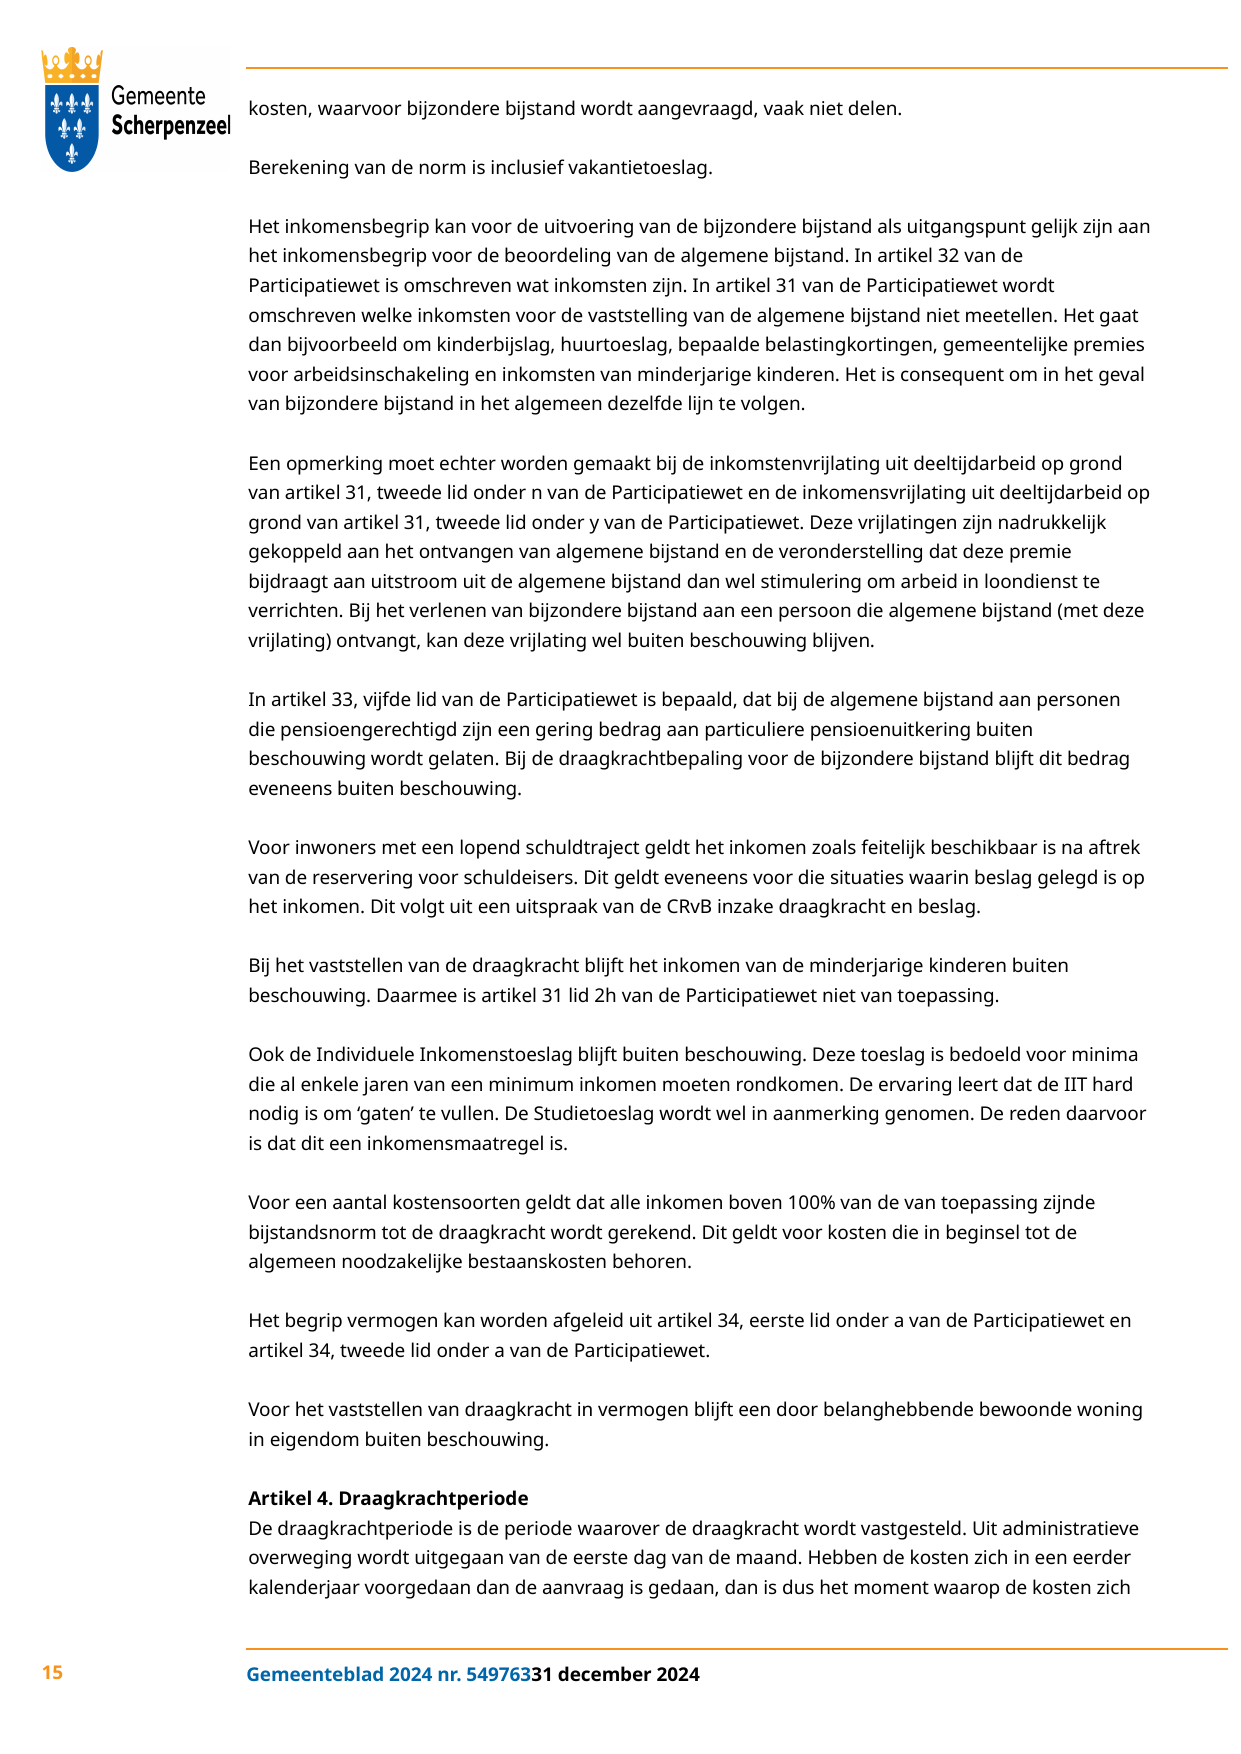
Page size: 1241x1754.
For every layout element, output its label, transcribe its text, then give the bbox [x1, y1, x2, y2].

text Bij het vaststellen van de draagkracht blijft het inkomen van de minderjarige kinderen buiten beschouwing. Daarmee is artikel 31 lid 2h van de Participatiewet niet van toepassing. [248, 953, 1152, 1008]
picture [41, 47, 231, 172]
text De draagkrachtperiode is de periode waarover de draagkracht wordt vastgesteld. Uit administratieve overweging wordt uitgegaan van de eerste dag van de maand. Hebben de kosten zich in een eerder kalenderjaar voorgedaan dan de aanvraag is gedaan, dan is dus het moment waarop de kosten zich [248, 1515, 1152, 1600]
text Artikel 4. Draagkrachtperiode [248, 1485, 1152, 1511]
text Ook de Individuele Inkomenstoeslag blijft buiten beschouwing. Deze toeslag is bedoeld voor minima die al enkele jaren van een minimum inkomen moeten rondkomen. De ervaring leert dat de IIT hard nodig is om ‘gaten’ te vullen. De Studietoeslag wordt wel in aanmerking genomen. De reden daarvoor is dat dit een inkomensmaatregel is. [248, 1041, 1152, 1156]
text Berekening van de norm is inclusief vakantietoeslag. [248, 154, 1152, 180]
text Voor inwoners met een lopend schuldtraject geldt het inkomen zoals feitelijk beschikbaar is na aftrek van de reservering voor schuldeisers. Dit geldt eveneens voor die situaties waarin beslag gelegd is op het inkomen. Dit volgt uit een uitspraak van de CRvB inzake draagkracht en beslag. [248, 834, 1152, 919]
text Voor het vaststellen van draagkracht in vermogen blijft een door belanghebbende bewoonde woning in eigendom buiten beschouwing. [248, 1396, 1152, 1452]
text Het inkomensbegrip kan voor de uitvoering van de bijzondere bijstand als uitgangspunt gelijk zijn aan het inkomensbegrip voor de beoordeling van de algemene bijstand. In artikel 32 van de Participatiewet is omschreven wat inkomsten zijn. In artikel 31 van de Participatiewet wordt omschreven welke inkomsten voor de vaststelling van de algemene bijstand niet meetellen. Het gaat dan bijvoorbeeld om kinderbijslag, huurtoeslag, bepaalde belastingkortingen, gemeentelijke premies voor arbeidsinschakeling en inkomsten van minderjarige kinderen. Het is consequent om in het geval van bijzondere bijstand in het algemeen dezelfde lijn te volgen. [248, 213, 1152, 416]
text Voor een aantal kostensoorten geldt dat alle inkomen boven 100% van de van toepassing zijnde bijstandsnorm tot de draagkracht wordt gerekend. Dit geldt voor kosten die in beginsel tot de algemeen noodzakelijke bestaanskosten behoren. [248, 1189, 1152, 1274]
text In artikel 33, vijfde lid van de Participatiewet is bepaald, dat bij de algemene bijstand aan personen die pensioengerechtigd zijn een gering bedrag aan particuliere pensioenuitkering buiten beschouwing wordt gelaten. Bij de draagkrachtbepaling voor de bijzondere bijstand blijft dit bedrag eveneens buiten beschouwing. [248, 686, 1152, 801]
text Een opmerking moet echter worden gemaakt bij de inkomstenvrijlating uit deeltijdarbeid op grond van artikel 31, tweede lid onder n van de Participatiewet en de inkomensvrijlating uit deeltijdarbeid op grond van artikel 31, tweede lid onder y van de Participatiewet. Deze vrijlatingen zijn nadrukkelijk gekoppeld aan het ontvangen van algemene bijstand en de veronderstelling dat deze premie bijdraagt aan uitstroom uit de algemene bijstand dan wel stimulering om arbeid in loondienst te verrichten. Bij het verlenen van bijzondere bijstand aan een persoon die algemene bijstand (met deze vrijlating) ontvangt, kan deze vrijlating wel buiten beschouwing blijven. [248, 450, 1152, 653]
text kosten, waarvoor bijzondere bijstand wordt aangevraagd, vaak niet delen. [248, 95, 1152, 121]
text Het begrip vermogen kan worden afgeleid uit artikel 34, eerste lid onder a van de Participatiewet en artikel 34, tweede lid onder a van de Participatiewet. [248, 1308, 1152, 1363]
